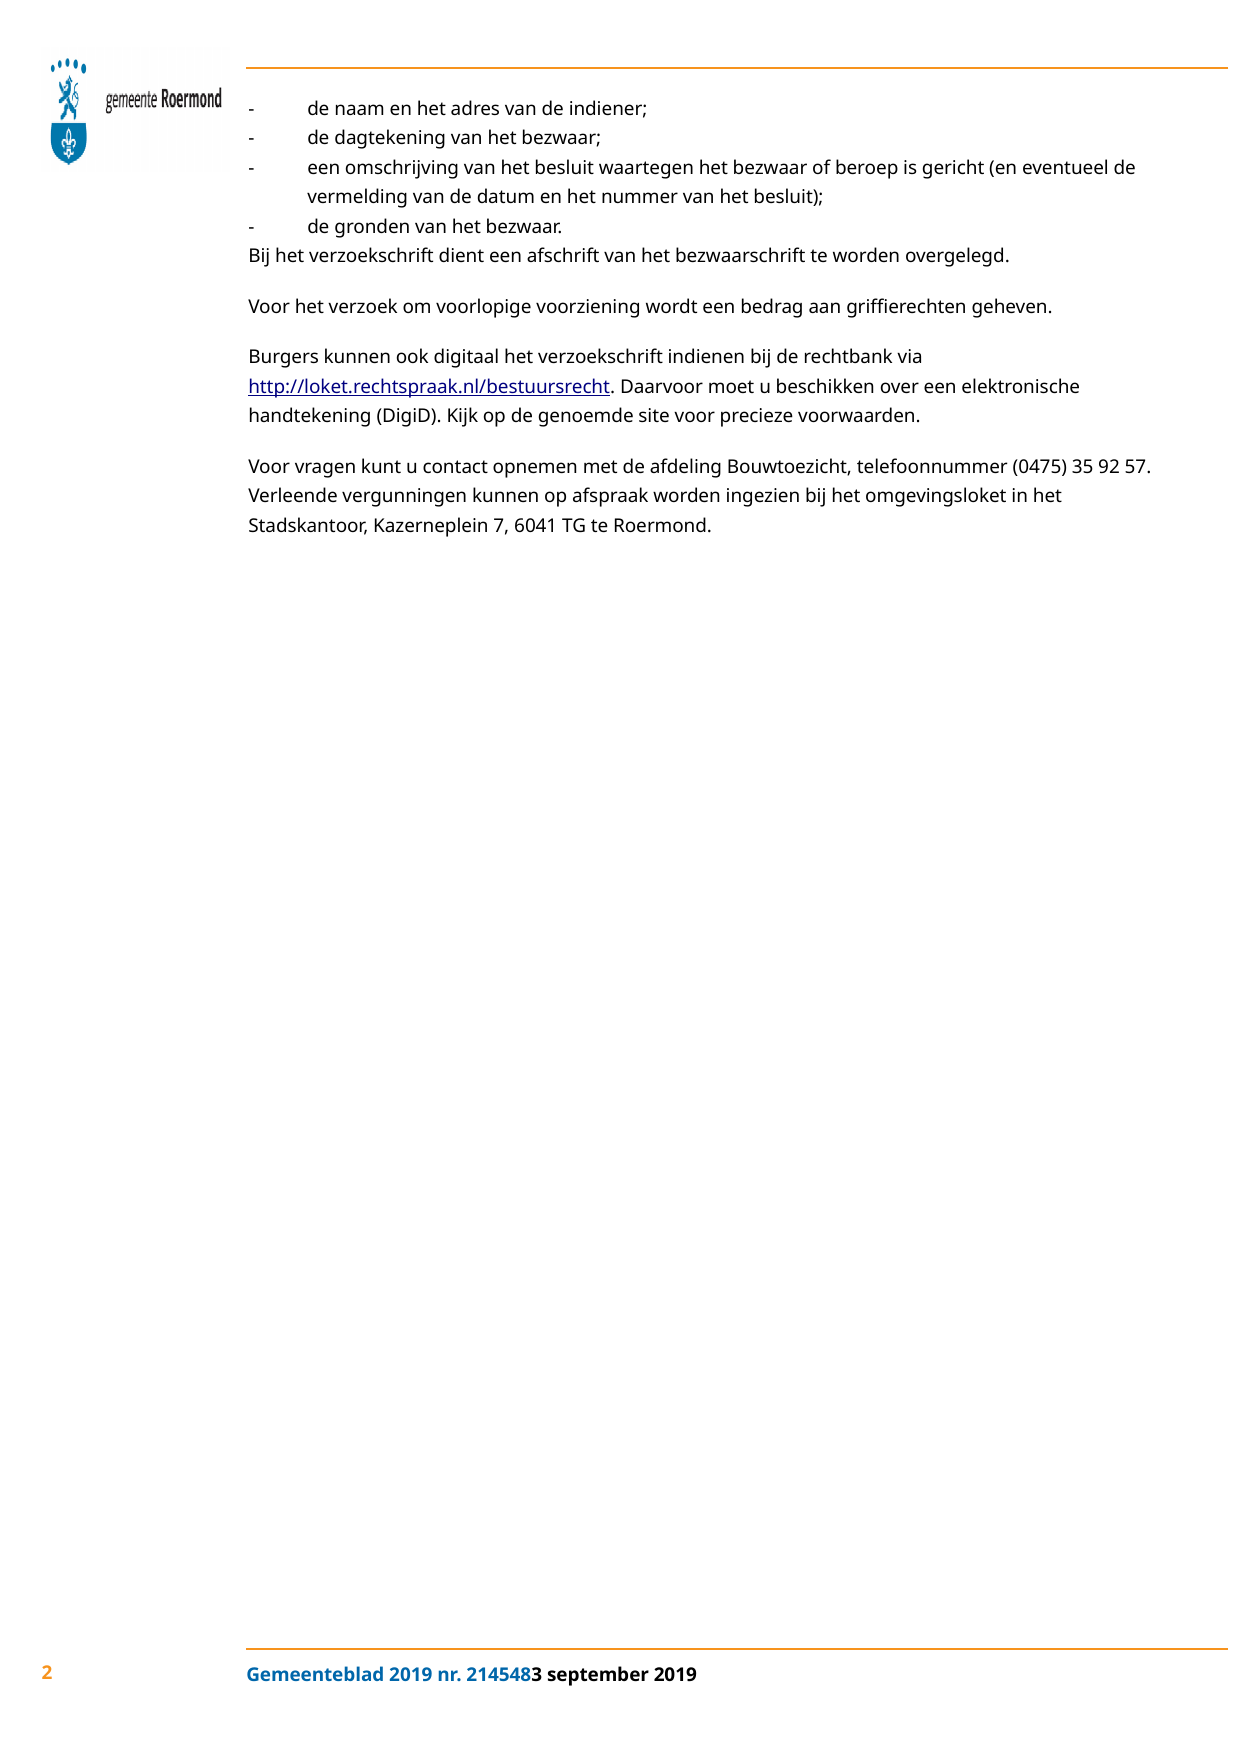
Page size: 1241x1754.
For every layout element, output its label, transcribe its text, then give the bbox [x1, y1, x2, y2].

list de naam en het adres van de indiener; [248, 95, 1152, 121]
list de dagtekening van het bezwaar; [248, 124, 1152, 150]
text Voor het verzoek om voorlopige voorziening wordt een bedrag aan griffierechten geheven. [248, 293, 1152, 319]
text Voor vragen kunt u contact opnemen met de afdeling Bouwtoezicht, telefoonnummer (0475) 35 92 57. Verleende vergunningen kunnen op afspraak worden ingezien bij het omgevingsloket in het Stadskantoor, Kazerneplein 7, 6041 TG te Roermond. [248, 453, 1152, 538]
text Bij het verzoekschrift dient een afschrift van het bezwaarschrift te worden overgelegd. [248, 243, 1152, 268]
text Burgers kunnen ook digitaal het verzoekschrift indienen bij de rechtbank via http://loket.rechtspraak.nl/bestuursrecht. Daarvoor moet u beschikken over een elektronische handtekening (DigiD). Kijk op de genoemde site voor precieze voorwaarden. [248, 343, 1152, 428]
list de gronden van het bezwaar. [248, 213, 1152, 239]
list een omschrijving van het besluit waartegen het bezwaar of beroep is gericht (en eventueel de vermelding van de datum en het nummer van het besluit); [248, 154, 1152, 209]
picture [41, 47, 231, 172]
